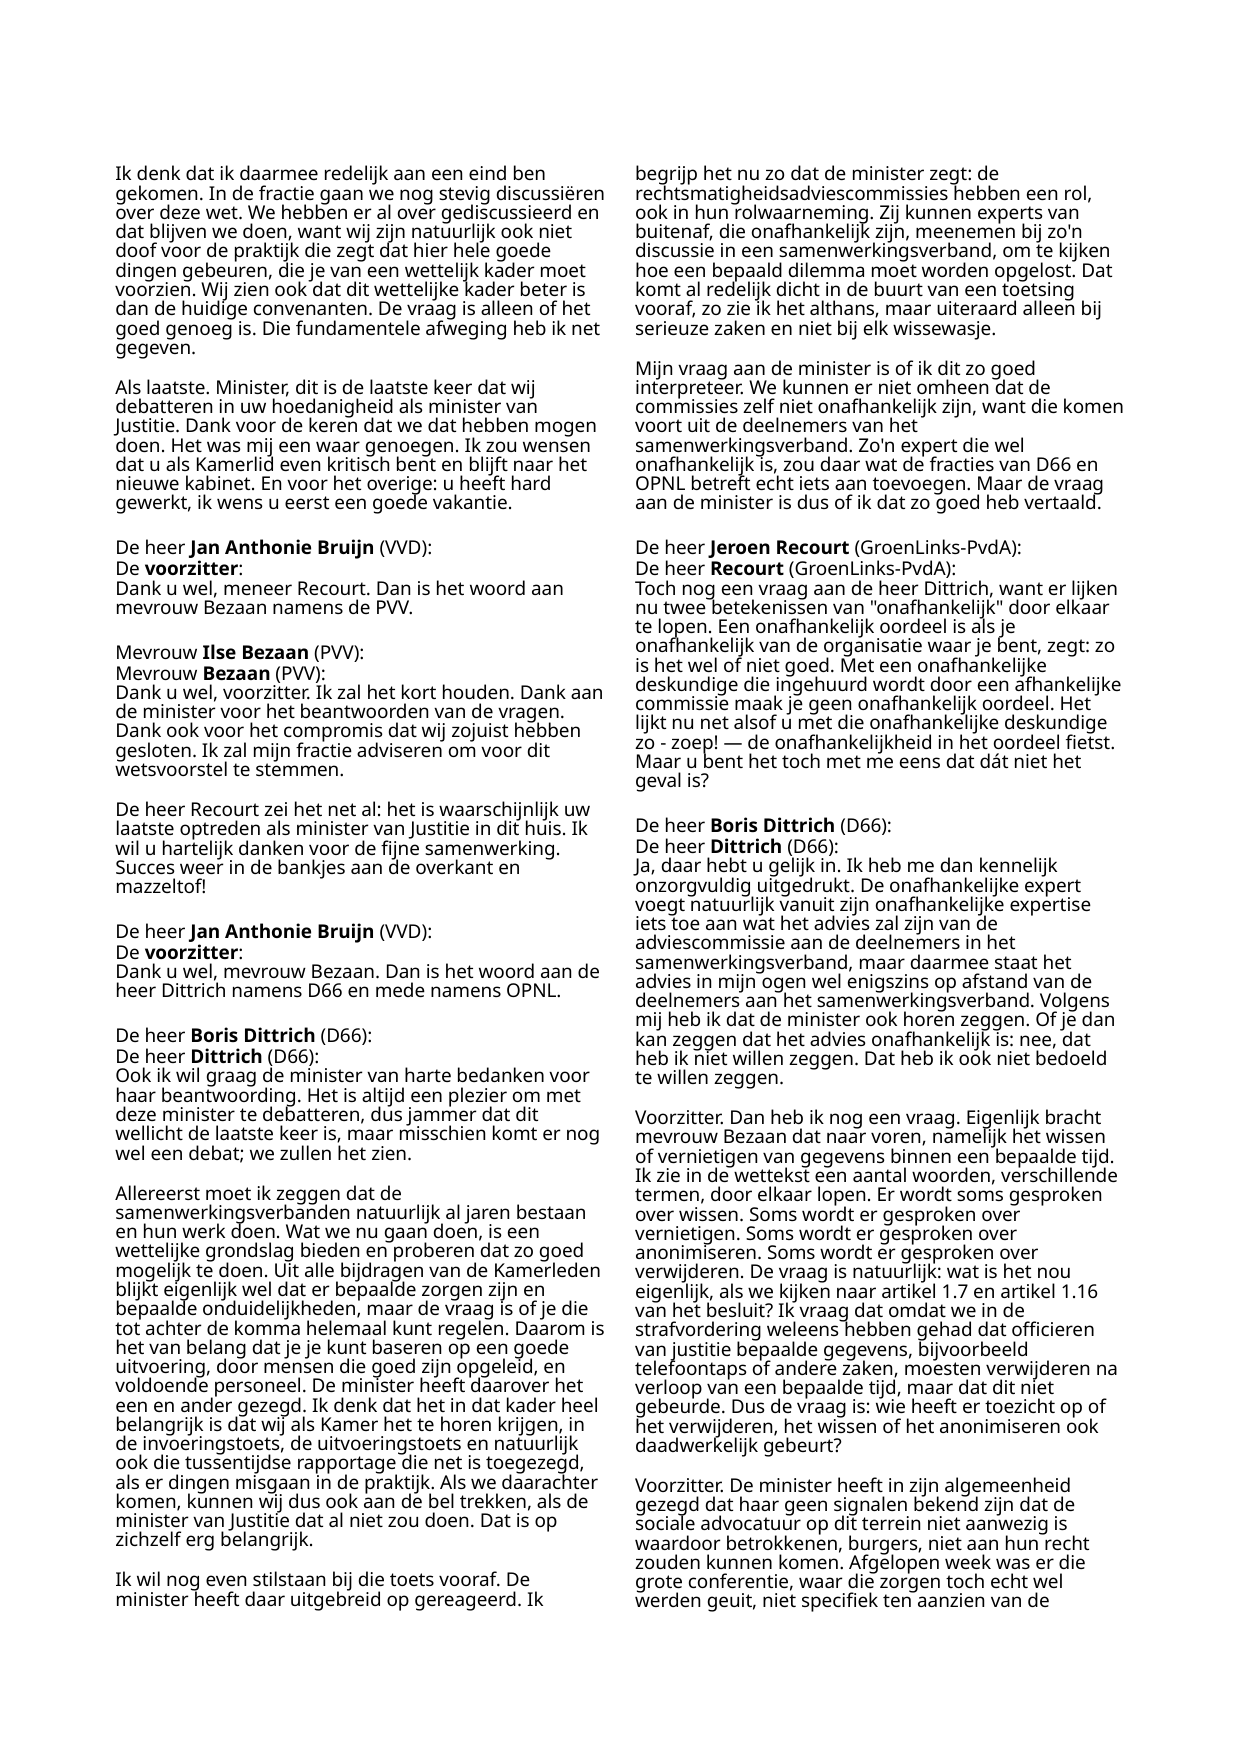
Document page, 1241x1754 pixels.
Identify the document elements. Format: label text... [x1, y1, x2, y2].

text De heer Jan Anthonie Bruijn (VVD): [115, 918, 605, 944]
text De heer Recourt zei het net al: het is waarschijnlijk uw laatste optreden als minister van Justitie in dit huis. Ik wil u hartelijk danken voor de fijne samenwerking. Succes weer in de bankjes aan de overkant en mazzeltof! [115, 801, 605, 897]
text De heer Boris Dittrich (D66): [635, 812, 1125, 838]
text Dank u wel, voorzitter. Ik zal het kort houden. Dank aan de minister voor het beantwoorden van de vragen. Dank ook voor het compromis dat wij zojuist hebben gesloten. Ik zal mijn fractie adviseren om voor dit wetsvoorstel te stemmen. [115, 684, 605, 780]
text Dank u wel, meneer Recourt. Dan is het woord aan mevrouw Bezaan namens de PVV. [115, 579, 605, 618]
text De heer Jeroen Recourt (GroenLinks-PvdA): [635, 534, 1125, 560]
text De heer Dittrich (D66): [115, 1048, 605, 1067]
text Allereerst moet ik zeggen dat de samenwerkingsverbanden natuurlijk al jaren bestaan en hun werk doen. Wat we nu gaan doen, is een wettelijke grondslag bieden en proberen dat zo goed mogelijk te doen. Uit alle bijdragen van de Kamerleden blijkt eigenlijk wel dat er bepaalde zorgen zijn en bepaalde onduidelijkheden, maar de vraag is of je die tot achter de komma helemaal kunt regelen. Daarom is het van belang dat je je kunt baseren op een goede uitvoering, door mensen die goed zijn opgeleid, en voldoende personeel. De minister heeft daarover het een en ander gezegd. Ik denk dat het in dat kader heel belangrijk is dat wij als Kamer het te horen krijgen, in de invoeringstoets, de uitvoeringstoets en natuurlijk ook die tussentijdse rapportage die net is toegezegd, als er dingen misgaan in de praktijk. Als we daarachter komen, kunnen wij dus ook aan de bel trekken, als de minister van Justitie dat al niet zou doen. Dat is op zichzelf erg belangrijk. [115, 1184, 605, 1551]
text Mevrouw Bezaan (PVV): [115, 664, 605, 684]
text Ik wil nog even stilstaan bij die toets vooraf. De minister heeft daar uitgebreid op gereageerd. Ik [115, 1571, 605, 1610]
text Ja, daar hebt u gelijk in. Ik heb me dan kennelijk onzorgvuldig uitgedrukt. De onafhankelijke expert voegt natuurlijk vanuit zijn onafhankelijke expertise iets toe aan wat het advies zal zijn van de adviescommissie aan de deelnemers in het samenwerkingsverband, maar daarmee staat het advies in mijn ogen wel enigszins op afstand van de deelnemers aan het samenwerkingsverband. Volgens mij heb ik dat de minister ook horen zeggen. Of je dan kan zeggen dat het advies onafhankelijk is: nee, dat heb ik niet willen zeggen. Dat heb ik ook niet bedoeld te willen zeggen. [635, 857, 1125, 1088]
text Voorzitter. De minister heeft in zijn algemeenheid gezegd dat haar geen signalen bekend zijn dat de sociale advocatuur op dit terrein niet aanwezig is waardoor betrokkenen, burgers, niet aan hun recht zouden kunnen komen. Afgelopen week was er die grote conferentie, waar die zorgen toch echt wel werden geuit, niet specifiek ten aanzien van de [635, 1477, 1125, 1612]
text Dank u wel, mevrouw Bezaan. Dan is het woord aan de heer Dittrich namens D66 en mede namens OPNL. [115, 963, 605, 1002]
text Als laatste. Minister, dit is de laatste keer dat wij debatteren in uw hoedanigheid als minister van Justitie. Dank voor de keren dat we dat hebben mogen doen. Het was mij een waar genoegen. Ik zou wensen dat u als Kamerlid even kritisch bent en blijft naar het nieuwe kabinet. En voor het overige: u heeft hard gewerkt, ik wens u eerst een goede vakantie. [115, 379, 605, 514]
text Ook ik wil graag de minister van harte bedanken voor haar beantwoording. Het is altijd een plezier om met deze minister te debatteren, dus jammer dat dit wellicht de laatste keer is, maar misschien komt er nog wel een debat; we zullen het zien. [115, 1067, 605, 1164]
text Mevrouw Ilse Bezaan (PVV): [115, 639, 605, 664]
text Toch nog een vraag aan de heer Dittrich, want er lijken nu twee betekenissen van "onafhankelijk" door elkaar te lopen. Een onafhankelijk oordeel is als je onafhankelijk van de organisatie waar je bent, zegt: zo is het wel of niet goed. Met een onafhankelijke deskundige die ingehuurd wordt door een afhankelijke commissie maak je geen onafhankelijk oordeel. Het lijkt nu net alsof u met die onafhankelijke deskundige zo - zoep! — de onafhankelijkheid in het oordeel fietst. Maar u bent het toch met me eens dat dát niet het geval is? [635, 579, 1125, 791]
text Mijn vraag aan de minister is of ik dit zo goed interpreteer. We kunnen er niet omheen dat de commissies zelf niet onafhankelijk zijn, want die komen voort uit de deelnemers van het samenwerkingsverband. Zo'n expert die wel onafhankelijk is, zou daar wat de fracties van D66 en OPNL betreft echt iets aan toevoegen. Maar de vraag aan de minister is dus of ik dat zo goed heb vertaald. [635, 359, 1125, 514]
text De heer Recourt (GroenLinks-PvdA): [635, 560, 1125, 579]
text Voorzitter. Dan heb ik nog een vraag. Eigenlijk bracht mevrouw Bezaan dat naar voren, namelijk het wissen of vernietigen van gegevens binnen een bepaalde tijd. Ik zie in de wettekst een aantal woorden, verschillende termen, door elkaar lopen. Er wordt soms gesproken over wissen. Soms wordt er gesproken over vernietigen. Soms wordt er gesproken over anonimiseren. Soms wordt er gesproken over verwijderen. De vraag is natuurlijk: wat is het nou eigenlijk, als we kijken naar artikel 1.7 en artikel 1.16 van het besluit? Ik vraag dat omdat we in de strafvordering weleens hebben gehad dat officieren van justitie bepaalde gegevens, bijvoorbeeld telefoontaps of andere zaken, moesten verwijderen na verloop van een bepaalde tijd, maar dat dit niet gebeurde. Dus de vraag is: wie heeft er toezicht op of het verwijderen, het wissen of het anonimiseren ook daadwerkelijk gebeurt? [635, 1109, 1125, 1456]
text De heer Jan Anthonie Bruijn (VVD): [115, 534, 605, 560]
text De heer Boris Dittrich (D66): [115, 1022, 605, 1048]
text De heer Dittrich (D66): [635, 838, 1125, 857]
text De voorzitter: [115, 560, 605, 579]
text Ik denk dat ik daarmee redelijk aan een eind ben gekomen. In de fractie gaan we nog stevig discussiëren over deze wet. We hebben er al over gediscussieerd en dat blijven we doen, want wij zijn natuurlijk ook niet doof voor de praktijk die zegt dat hier hele goede dingen gebeuren, die je van een wettelijk kader moet voorzien. Wij zien ook dat dit wettelijke kader beter is dan de huidige convenanten. De vraag is alleen of het goed genoeg is. Die fundamentele afweging heb ik net gegeven. [115, 165, 605, 358]
text De voorzitter: [115, 944, 605, 963]
text begrijp het nu zo dat de minister zegt: de rechtsmatigheidsadviescommissies hebben een rol, ook in hun rolwaarneming. Zij kunnen experts van buitenaf, die onafhankelijk zijn, meenemen bij zo'n discussie in een samenwerkingsverband, om te kijken hoe een bepaald dilemma moet worden opgelost. Dat komt al redelijk dicht in de buurt van een toetsing vooraf, zo zie ik het althans, maar uiteraard alleen bij serieuze zaken en niet bij elk wissewasje. [635, 165, 1125, 339]
